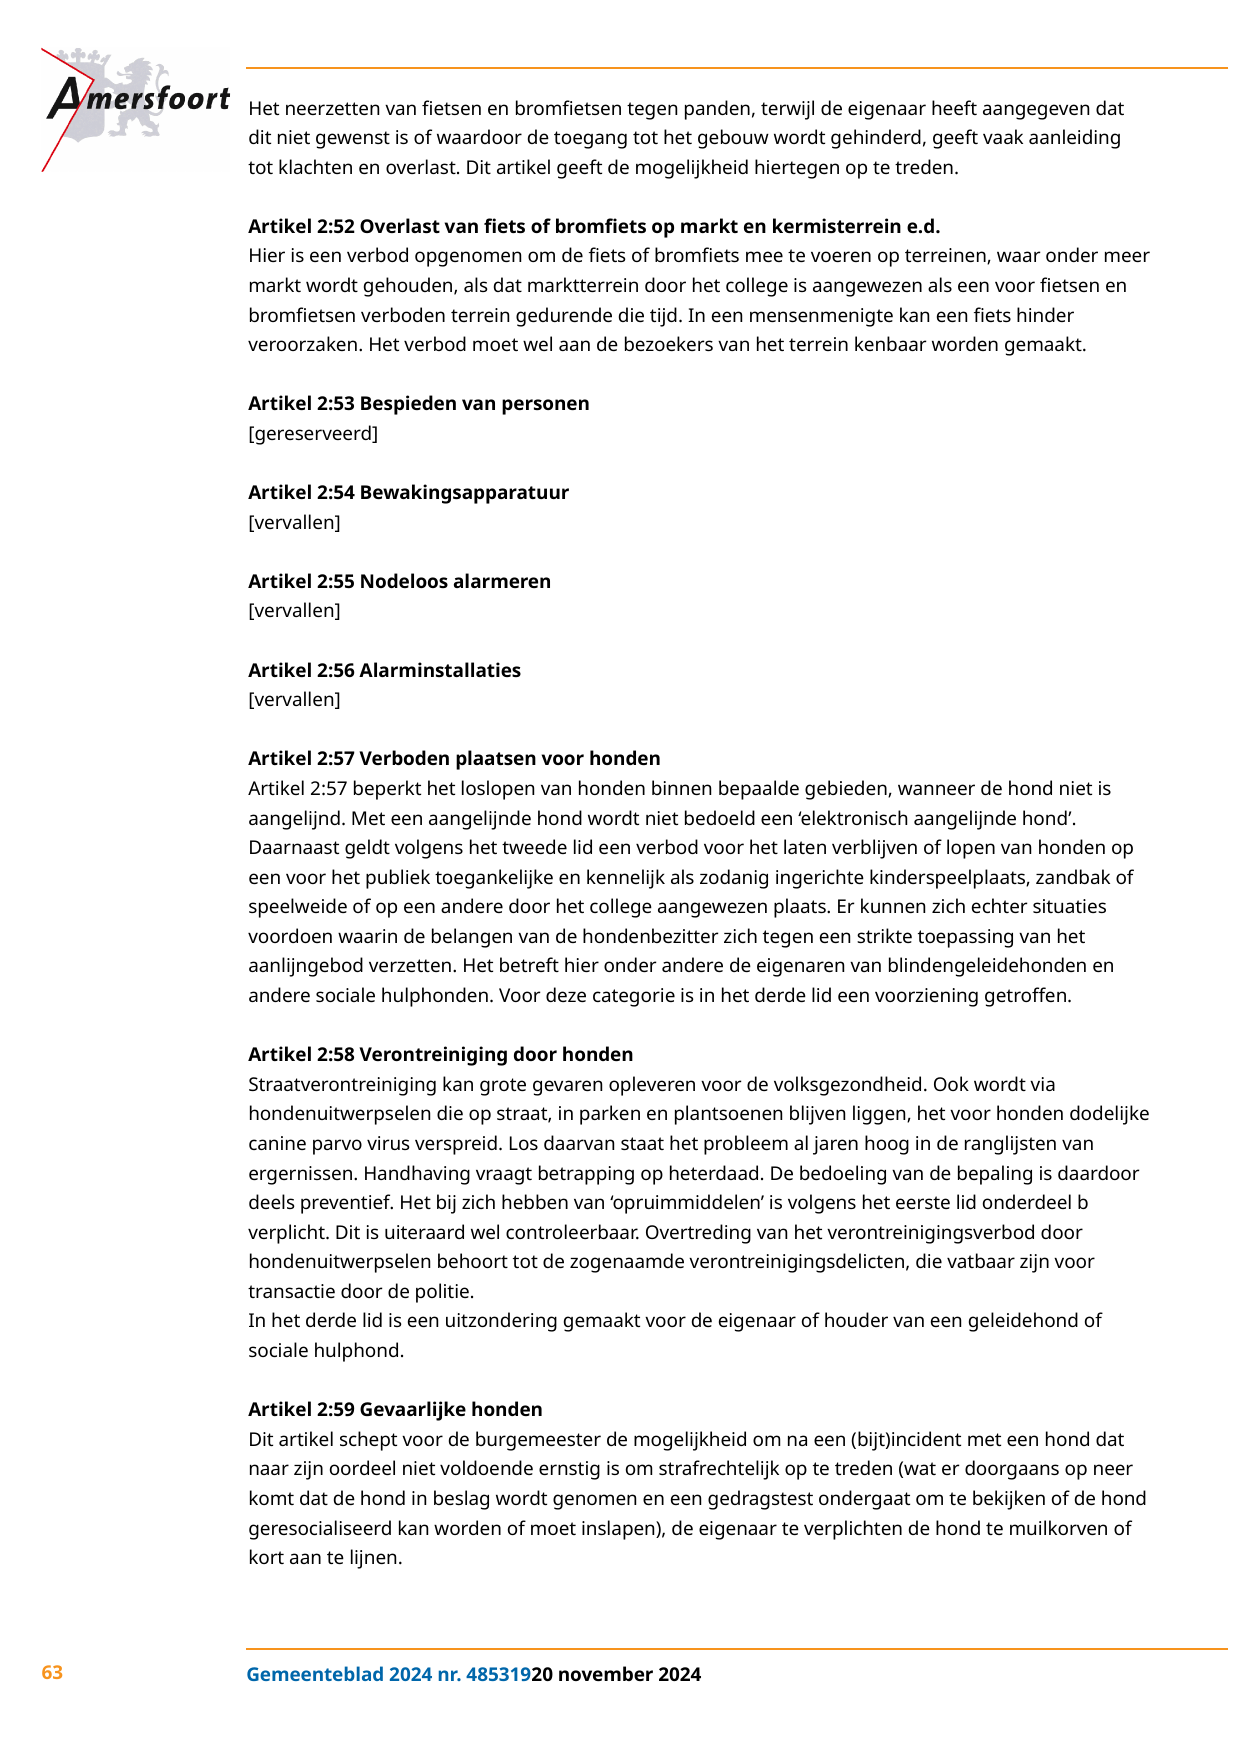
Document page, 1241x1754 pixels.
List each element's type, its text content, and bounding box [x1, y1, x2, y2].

picture [41, 47, 231, 172]
text [gereserveerd] [248, 420, 1152, 446]
text Artikel 2:53 Bespieden van personen [248, 391, 1152, 416]
text [vervallen] [248, 509, 1152, 535]
text [vervallen] [248, 598, 1152, 623]
text Artikel 2:57 beperkt het loslopen van honden binnen bepaalde gebieden, wanneer de hond niet is aangelijnd. Met een aangelijnde hond wordt niet bedoeld een ‘elektronisch aangelijnde hond’. Daarnaast geldt volgens het tweede lid een verbod voor het laten verblijven of lopen van honden op een voor het publiek toegankelijke en kennelijk als zodanig ingerichte kinderspeelplaats, zandbak of speelweide of op een andere door het college aangewezen plaats. Er kunnen zich echter situaties voordoen waarin de belangen van de hondenbezitter zich tegen een strikte toepassing van het aanlijngebod verzetten. Het betreft hier onder andere de eigenaren van blindengeleidehonden en andere sociale hulphonden. Voor deze categorie is in het derde lid een voorziening getroffen. [248, 775, 1152, 1008]
text In het derde lid is een uitzondering gemaakt voor de eigenaar of houder van een geleidehond of sociale hulphond. [248, 1308, 1152, 1363]
text Artikel 2:58 Verontreiniging door honden [248, 1041, 1152, 1067]
text [vervallen] [248, 686, 1152, 712]
text Hier is een verbod opgenomen om de fiets of bromfiets mee te voeren op terreinen, waar onder meer markt wordt gehouden, als dat marktterrein door het college is aangewezen als een voor fietsen en bromfietsen verboden terrein gedurende die tijd. In een mensenmenigte kan een fiets hinder veroorzaken. Het verbod moet wel aan de bezoekers van het terrein kenbaar worden gemaakt. [248, 243, 1152, 357]
text Straatverontreiniging kan grote gevaren opleveren voor de volksgezondheid. Ook wordt via hondenuitwerpselen die op straat, in parken en plantsoenen blijven liggen, het voor honden dodelijke canine parvo virus verspreid. Los daarvan staat het probleem al jaren hoog in de ranglijsten van ergernissen. Handhaving vraagt betrapping op heterdaad. De bedoeling van de bepaling is daardoor deels preventief. Het bij zich hebben van ‘opruimmiddelen’ is volgens het eerste lid onderdeel b verplicht. Dit is uiteraard wel controleerbaar. Overtreding van het verontreinigingsverbod door hondenuitwerpselen behoort tot de zogenaamde verontreinigingsdelicten, die vatbaar zijn voor transactie door de politie. [248, 1071, 1152, 1304]
text Het neerzetten van fietsen en bromfietsen tegen panden, terwijl de eigenaar heeft aangegeven dat dit niet gewenst is of waardoor de toegang tot het gebouw wordt gehinderd, geeft vaak aanleiding tot klachten en overlast. Dit artikel geeft de mogelijkheid hiertegen op te treden. [248, 95, 1152, 180]
text Dit artikel schept voor de burgemeester de mogelijkheid om na een (bijt)incident met een hond dat naar zijn oordeel niet voldoende ernstig is om strafrechtelijk op te treden (wat er doorgaans op neer komt dat de hond in beslag wordt genomen en een gedragstest ondergaat om te bekijken of de hond geresocialiseerd kan worden of moet inslapen), de eigenaar te verplichten de hond te muilkorven of kort aan te lijnen. [248, 1426, 1152, 1570]
text Artikel 2:56 Alarminstallaties [248, 657, 1152, 683]
text Artikel 2:52 Overlast van fiets of bromfiets op markt en kermisterrein e.d. [248, 213, 1152, 239]
text Artikel 2:55 Nodeloos alarmeren [248, 568, 1152, 594]
text Artikel 2:54 Bewakingsapparatuur [248, 479, 1152, 505]
text Artikel 2:57 Verboden plaatsen voor honden [248, 746, 1152, 771]
text Artikel 2:59 Gevaarlijke honden [248, 1396, 1152, 1422]
